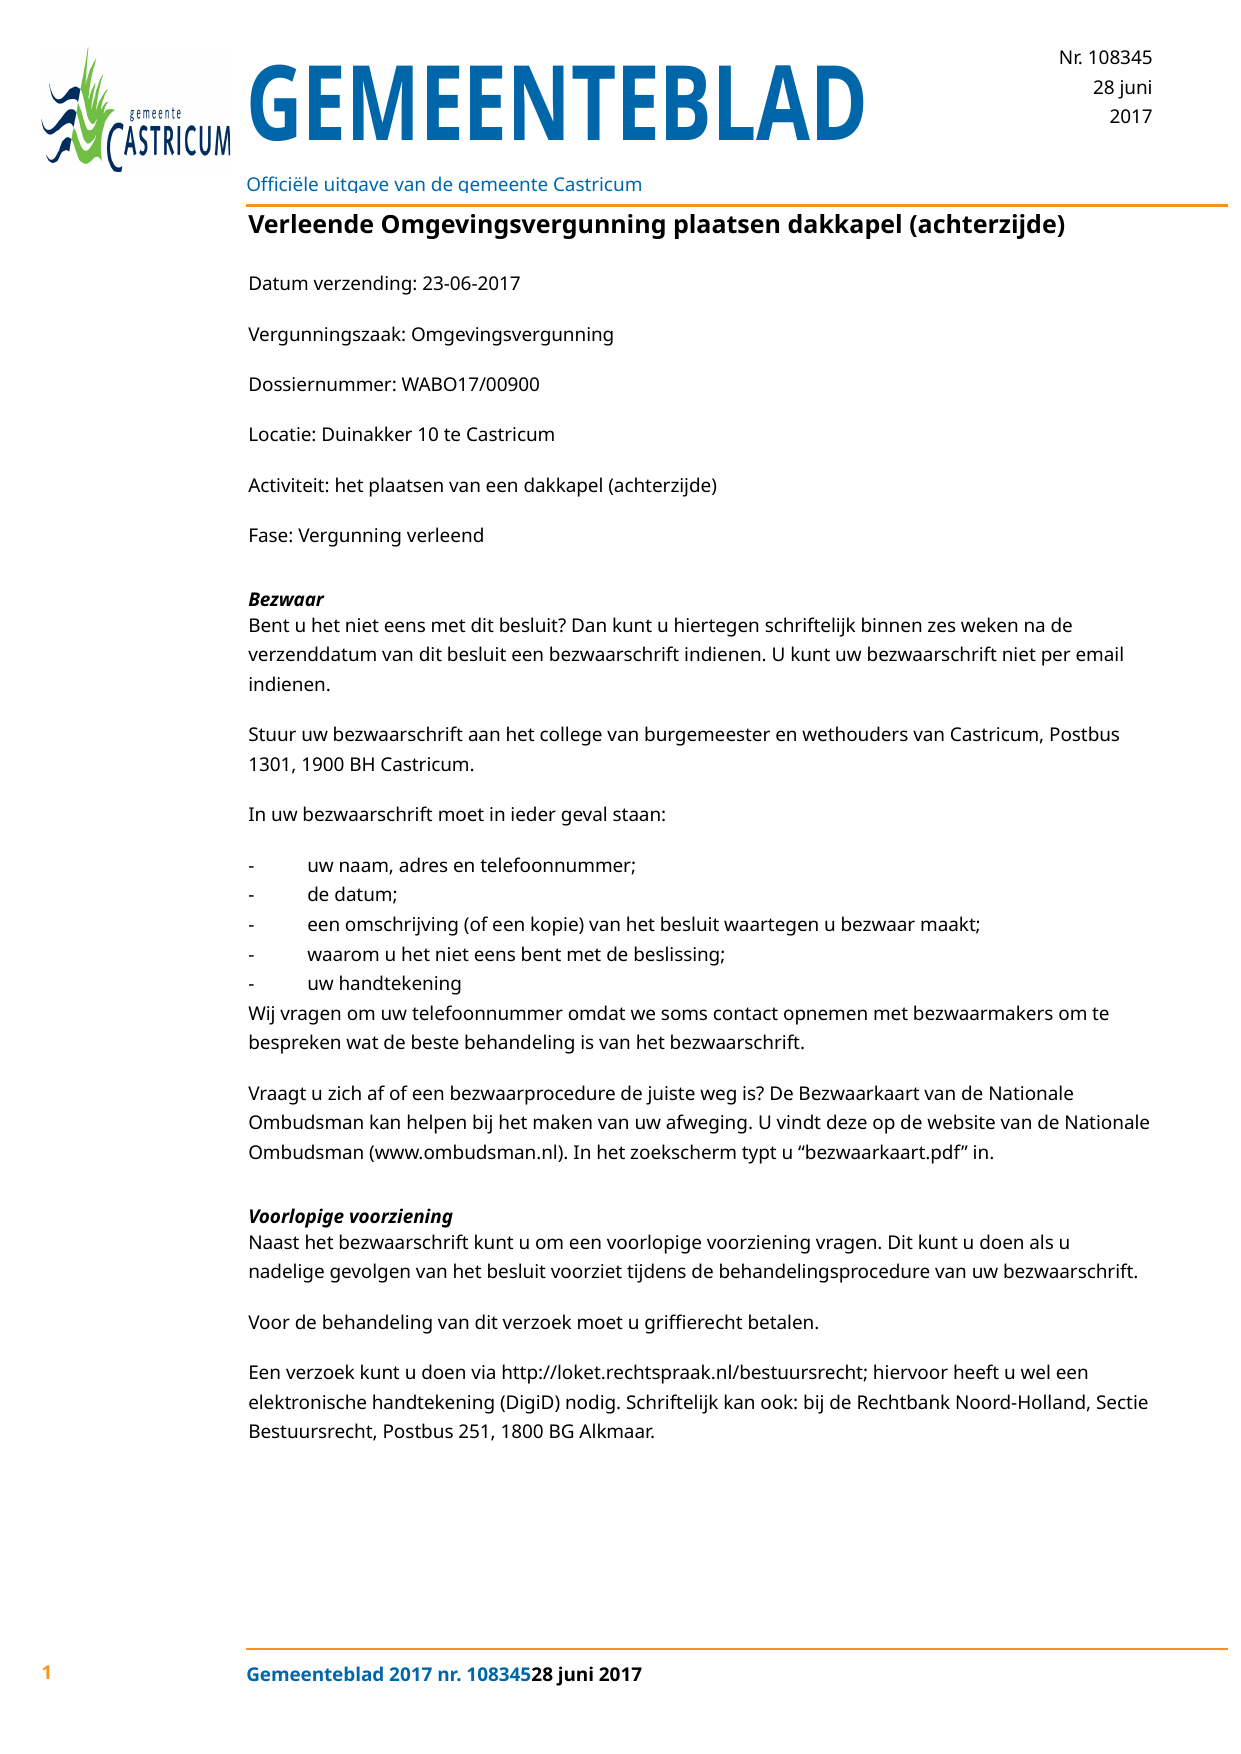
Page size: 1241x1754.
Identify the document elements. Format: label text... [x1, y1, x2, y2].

list een omschrijving (of een kopie) van het besluit waartegen u bezwaar maakt; [248, 911, 1152, 937]
text Wij vragen om uw telefoonnummer omdat we soms contact opnemen met bezwaarmakers om te bespreken wat de beste behandeling is van het bezwaarschrift. [248, 1000, 1152, 1055]
list uw handtekening [248, 970, 1152, 996]
text Datum verzending: 23-06-2017 [248, 270, 1152, 296]
text Bent u het niet eens met dit besluit? Dan kunt u hiertegen schriftelijk binnen zes weken na de verzenddatum van dit besluit een bezwaarschrift indienen. U kunt uw bezwaarschrift niet per email indienen. [248, 612, 1152, 697]
text Voor de behandeling van dit verzoek moet u griffierecht betalen. [248, 1309, 1152, 1334]
text Locatie: Duinakker 10 te Castricum [248, 422, 1152, 447]
text In uw bezwaarschrift moet in ieder geval staan: [248, 802, 1152, 827]
picture [41, 47, 231, 172]
text Verleende Omgevingsvergunning plaatsen dakkapel (achterzijde) [248, 207, 1152, 241]
text Activiteit: het plaatsen van een dakkapel (achterzijde) [248, 472, 1152, 498]
text Bezwaar [248, 586, 1152, 612]
list uw naam, adres en telefoonnummer; [248, 852, 1152, 878]
text Voorlopige voorziening [248, 1203, 1152, 1229]
text Een verzoek kunt u doen via http://loket.rechtspraak.nl/bestuursrecht; hiervoor heeft u wel een elektronische handtekening (DigiD) nodig. Schriftelijk kan ook: bij de Rechtbank Noord-Holland, Sectie Bestuursrecht, Postbus 251, 1800 BG Alkmaar. [248, 1359, 1152, 1444]
text Vergunningszaak: Omgevingsvergunning [248, 321, 1152, 346]
text Stuur uw bezwaarschrift aan het college van burgemeester en wethouders van Castricum, Postbus 1301, 1900 BH Castricum. [248, 722, 1152, 777]
list waarom u het niet eens bent met de beslissing; [248, 941, 1152, 967]
text Naast het bezwaarschrift kunt u om een voorlopige voorziening vragen. Dit kunt u doen als u nadelige gevolgen van het besluit voorziet tijdens de behandelingsprocedure van uw bezwaarschrift. [248, 1229, 1152, 1284]
text Fase: Vergunning verleend [248, 522, 1152, 548]
list de datum; [248, 882, 1152, 907]
text Dossiernummer: WABO17/00900 [248, 371, 1152, 397]
text Vraagt u zich af of een bezwaarprocedure de juiste weg is? De Bezwaarkaart van de Nationale Ombudsman kan helpen bij het maken van uw afweging. U vindt deze op de website van de Nationale Ombudsman (www.ombudsman.nl). In het zoekscherm typt u “bezwaarkaart.pdf” in. [248, 1080, 1152, 1165]
